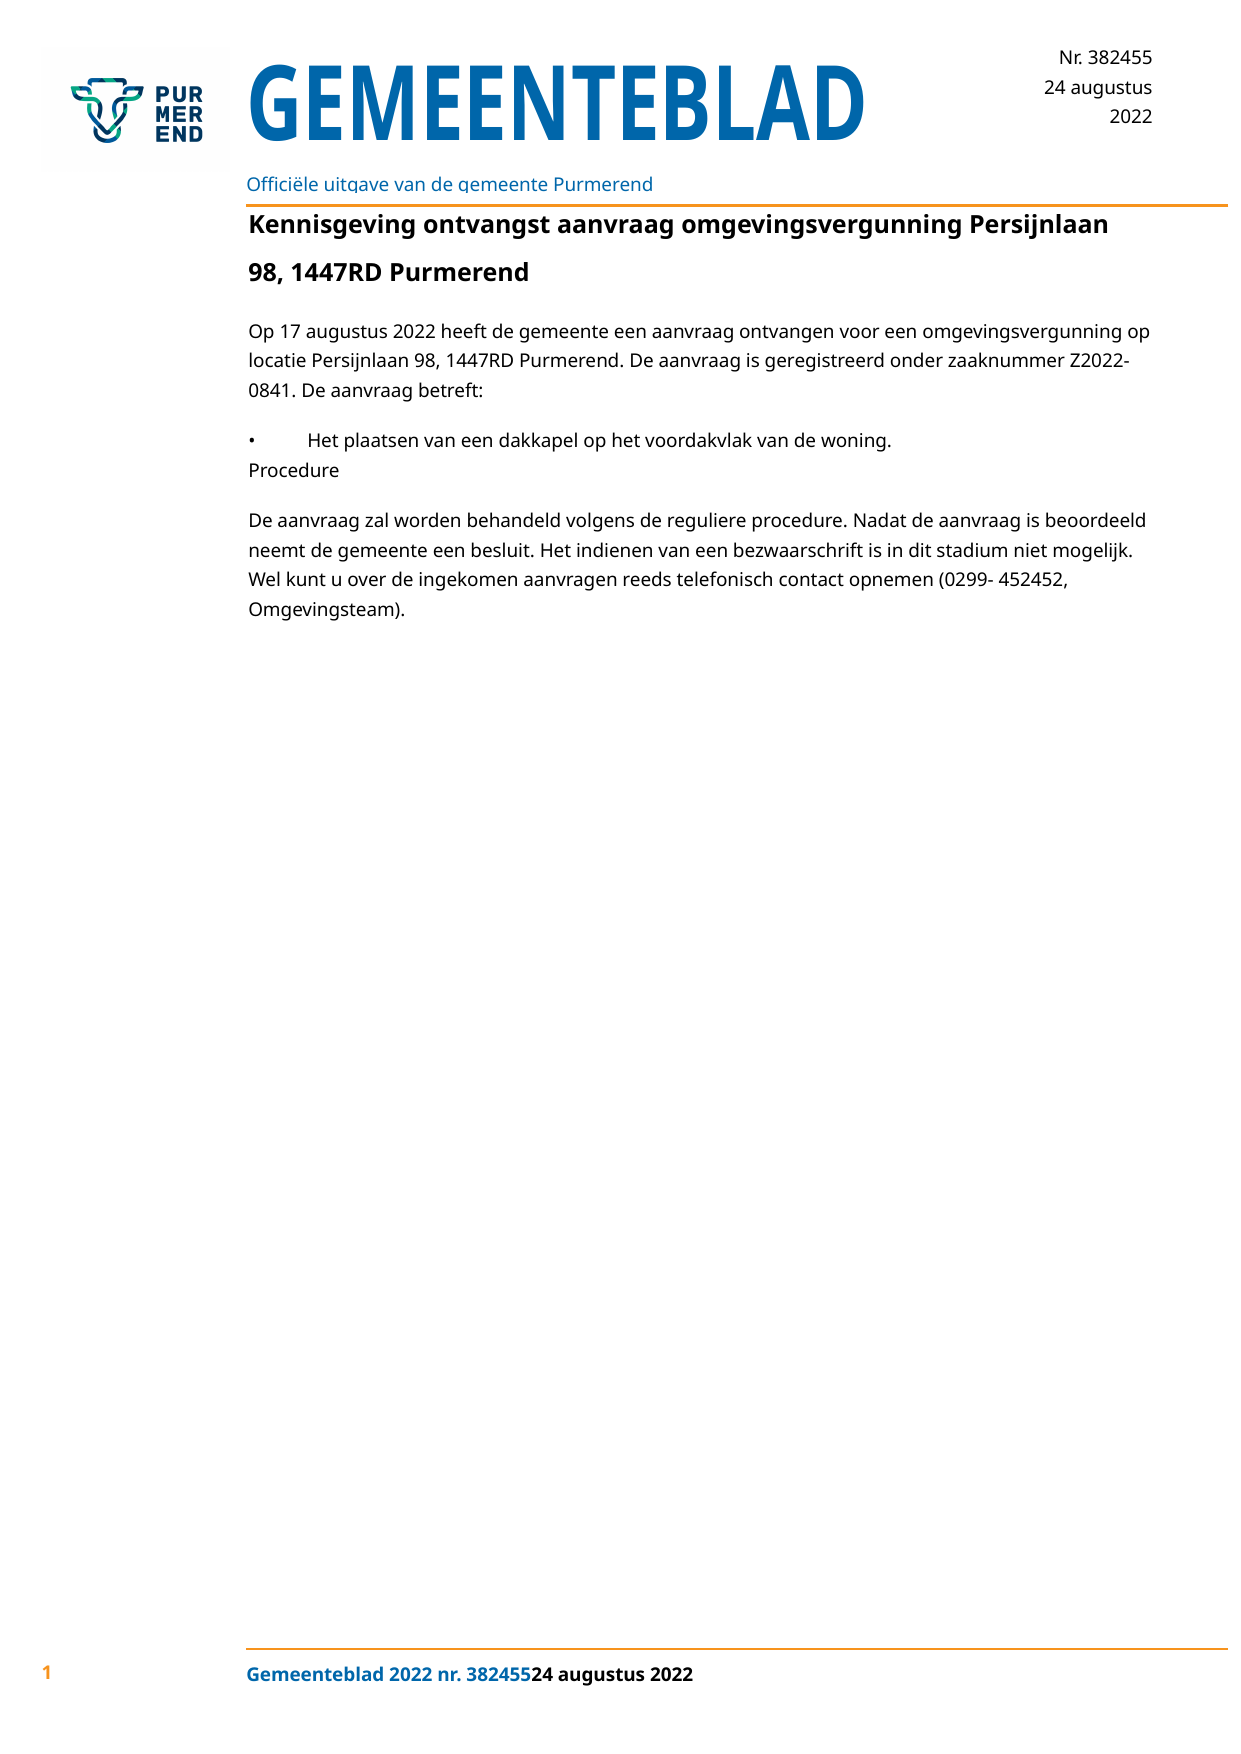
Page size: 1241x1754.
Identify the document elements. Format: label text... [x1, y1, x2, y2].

text Procedure [248, 457, 1152, 483]
text Kennisgeving ontvangst aanvraag omgevingsvergunning Persijnlaan 98, 1447RD Purmerend [248, 207, 1152, 288]
picture [41, 47, 231, 172]
text Op 17 augustus 2022 heeft de gemeente een aanvraag ontvangen voor een omgevingsvergunning op locatie Persijnlaan 98, 1447RD Purmerend. De aanvraag is geregistreerd onder zaaknummer Z2022-0841. De aanvraag betreft: [248, 318, 1152, 403]
text De aanvraag zal worden behandeld volgens de reguliere procedure. Nadat de aanvraag is beoordeeld neemt de gemeente een besluit. Het indienen van een bezwaarschrift is in dit stadium niet mogelijk. Wel kunt u over de ingekomen aanvragen reeds telefonisch contact opnemen (0299- 452452, Omgevingsteam). [248, 507, 1152, 622]
list Het plaatsen van een dakkapel op het voordakvlak van de woning. [248, 427, 1152, 453]
